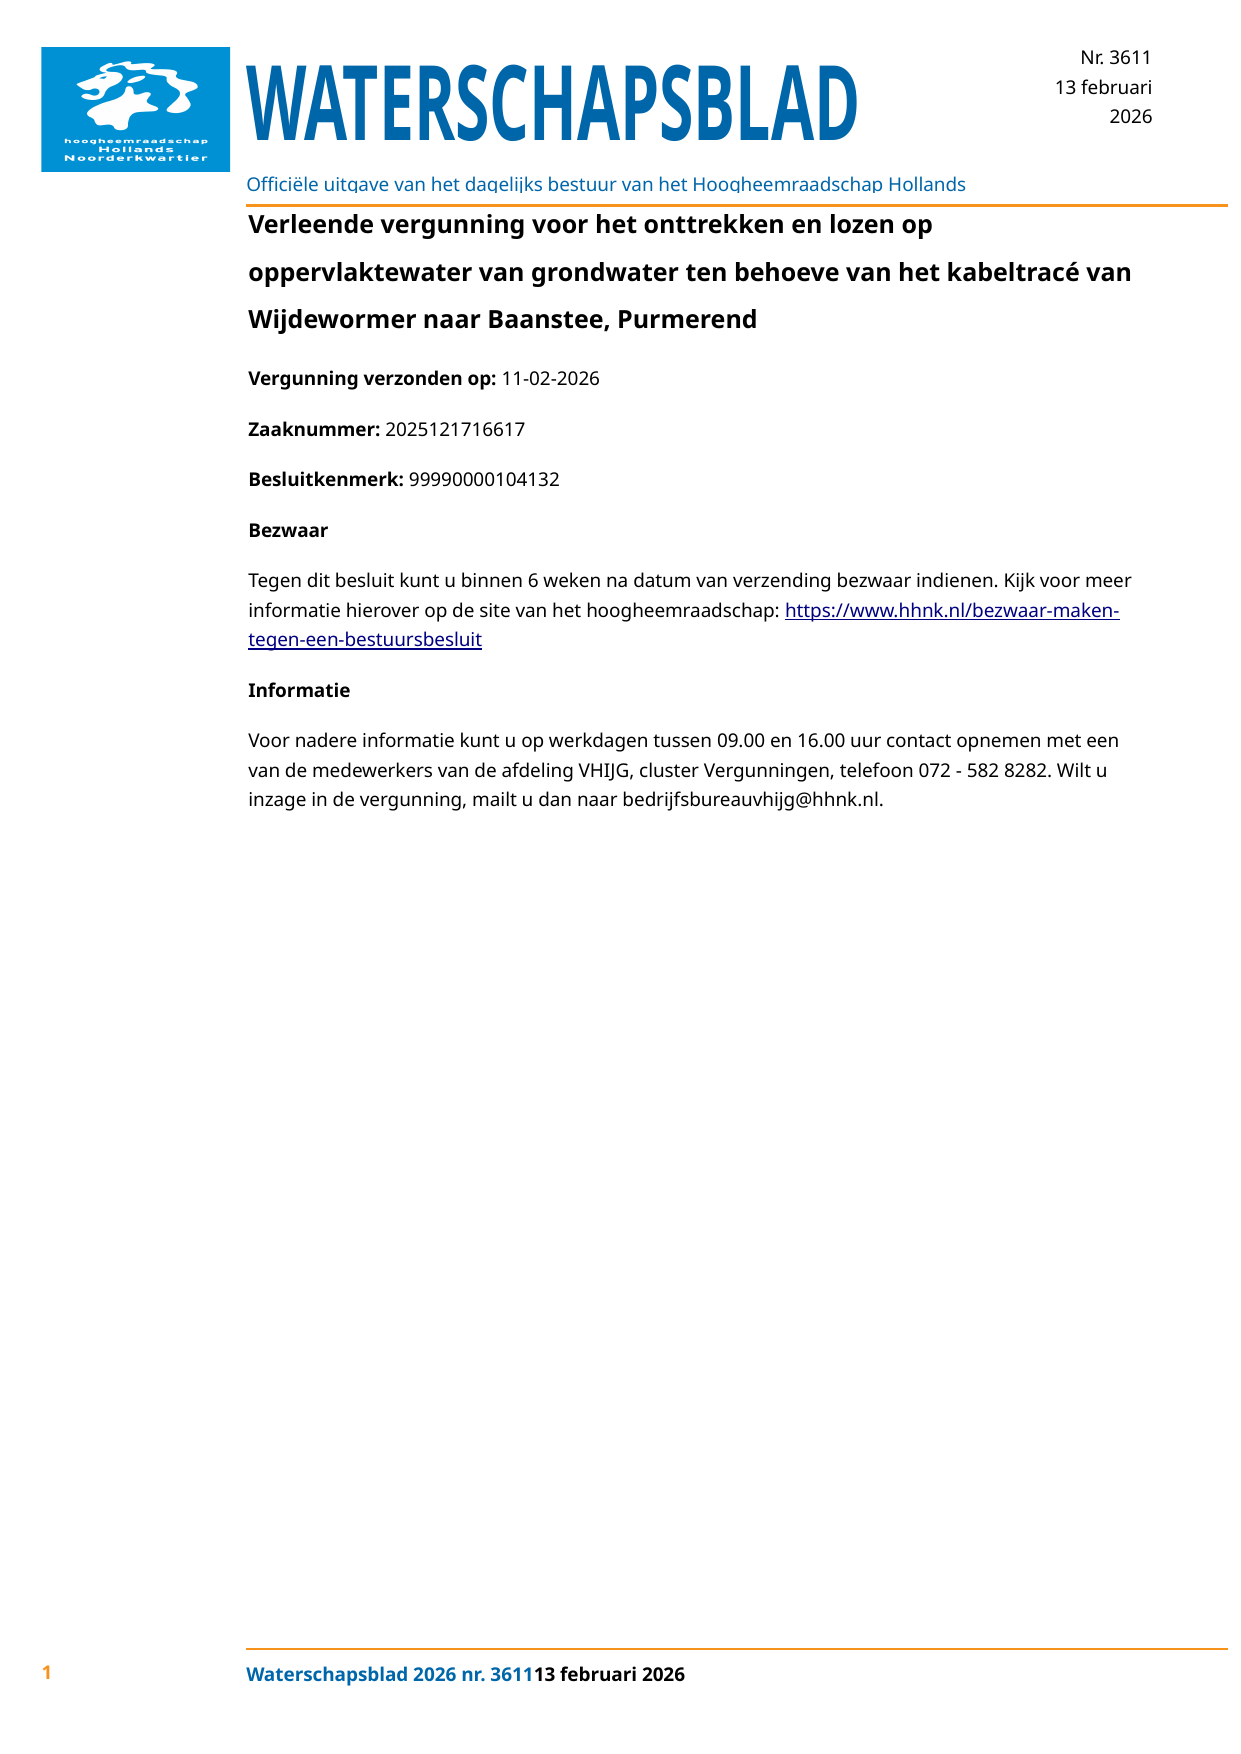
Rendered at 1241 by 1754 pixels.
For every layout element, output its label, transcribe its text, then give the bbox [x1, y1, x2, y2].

text Vergunning verzonden op: 11-02-2026 [248, 366, 1152, 391]
picture [129, 76, 144, 82]
text Verleende vergunning voor het onttrekken en lozen op oppervlaktewater van grondwater ten behoeve van het kabeltracé van Wijdewormer naar Baanstee, Purmerend [248, 207, 1152, 336]
text Bezwaar [248, 517, 1152, 542]
text Zaaknummer: 2025121716617 [248, 416, 1152, 442]
text Besluitkenmerk: 99990000104132 [248, 466, 1152, 492]
picture [88, 87, 157, 130]
picture [118, 62, 197, 112]
text Voor nadere informatie kunt u op werkdagen tussen 09.00 en 16.00 uur contact opnemen met een van de medewerkers van de afdeling VHIJG, cluster Vergunningen, telefoon 072 - 582 8282. Wilt u inzage in de vergunning, mailt u dan naar bedrijfsbureauvhijg@hhnk.nl. [248, 727, 1152, 812]
picture [78, 64, 122, 99]
text Informatie [248, 677, 1152, 702]
text Tegen dit besluit kunt u binnen 6 weken na datum van verzending bezwaar indienen. Kijk voor meer informatie hierover op de site van het hoogheemraadschap: https://www.hhnk.nl/bezwaar-maken-tegen-een-bestuursbesluit [248, 567, 1152, 652]
